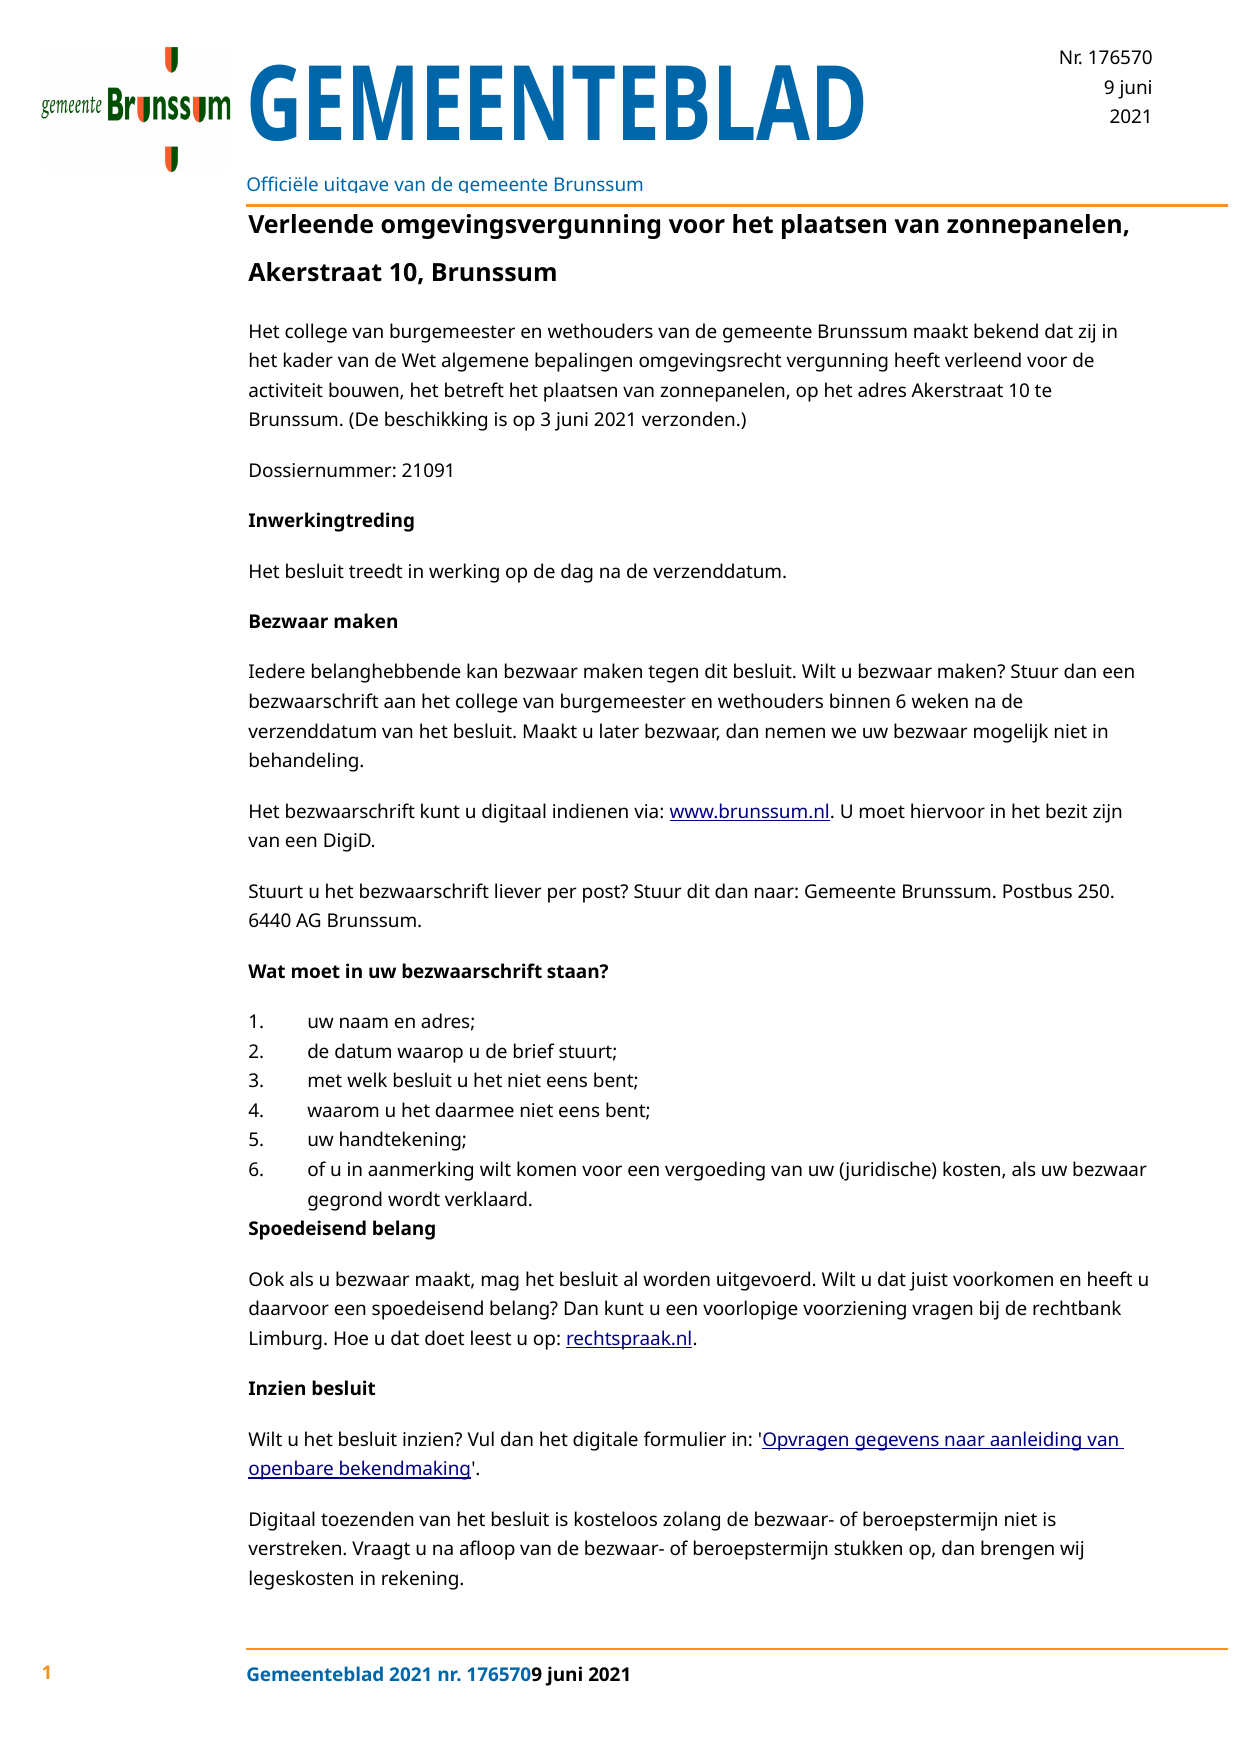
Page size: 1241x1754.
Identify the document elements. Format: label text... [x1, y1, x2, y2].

text Iedere belanghebbende kan bezwaar maken tegen dit besluit. Wilt u bezwaar maken? Stuur dan een bezwaarschrift aan het college van burgemeester en wethouders binnen 6 weken na de verzenddatum van het besluit. Maakt u later bezwaar, dan nemen we uw bezwaar mogelijk niet in behandeling. [248, 659, 1152, 773]
text Wilt u het besluit inzien? Vul dan het digitale formulier in: 'Opvragen gegevens naar aanleiding van openbare bekendmaking'. [248, 1426, 1152, 1481]
text Ook als u bezwaar maakt, mag het besluit al worden uitgevoerd. Wilt u dat juist voorkomen en heeft u daarvoor een spoedeisend belang? Dan kunt u een voorlopige voorziening vragen bij de rechtbank Limburg. Hoe u dat doet leest u op: rechtspraak.nl. [248, 1266, 1152, 1351]
text Stuurt u het bezwaarschrift liever per post? Stuur dit dan naar: Gemeente Brunssum. Postbus 250. 6440 AG Brunssum. [248, 878, 1152, 933]
text Het bezwaarschrift kunt u digitaal indienen via: www.brunssum.nl. U moet hiervoor in het bezit zijn van een DigiD. [248, 798, 1152, 853]
list met welk besluit u het niet eens bent; [248, 1067, 1152, 1093]
picture [41, 47, 231, 172]
text Het besluit treedt in werking op de dag na de verzenddatum. [248, 558, 1152, 584]
list of u in aanmerking wilt komen voor een vergoeding van uw (juridische) kosten, als uw bezwaar gegrond wordt verklaard. [248, 1156, 1152, 1212]
text Dossiernummer: 21091 [248, 457, 1152, 483]
text Verleende omgevingsvergunning voor het plaatsen van zonnepanelen, Akerstraat 10, Brunssum [248, 207, 1152, 288]
list de datum waarop u de brief stuurt; [248, 1038, 1152, 1064]
text Inwerkingtreding [248, 507, 1152, 533]
list waarom u het daarmee niet eens bent; [248, 1097, 1152, 1123]
list uw handtekening; [248, 1127, 1152, 1152]
text Bezwaar maken [248, 608, 1152, 634]
text Inzien besluit [248, 1375, 1152, 1401]
text Het college van burgemeester en wethouders van de gemeente Brunssum maakt bekend dat zij in het kader van de Wet algemene bepalingen omgevingsrecht vergunning heeft verleend voor de activiteit bouwen, het betreft het plaatsen van zonnepanelen, op het adres Akerstraat 10 te Brunssum. (De beschikking is op 3 juni 2021 verzonden.) [248, 318, 1152, 432]
text Wat moet in uw bezwaarschrift staan? [248, 958, 1152, 984]
text Digitaal toezenden van het besluit is kosteloos zolang de bezwaar- of beroepstermijn niet is verstreken. Vraagt u na afloop van de bezwaar- of beroepstermijn stukken op, dan brengen wij legeskosten in rekening. [248, 1506, 1152, 1591]
text Spoedeisend belang [248, 1215, 1152, 1241]
list uw naam en adres; [248, 1008, 1152, 1034]
